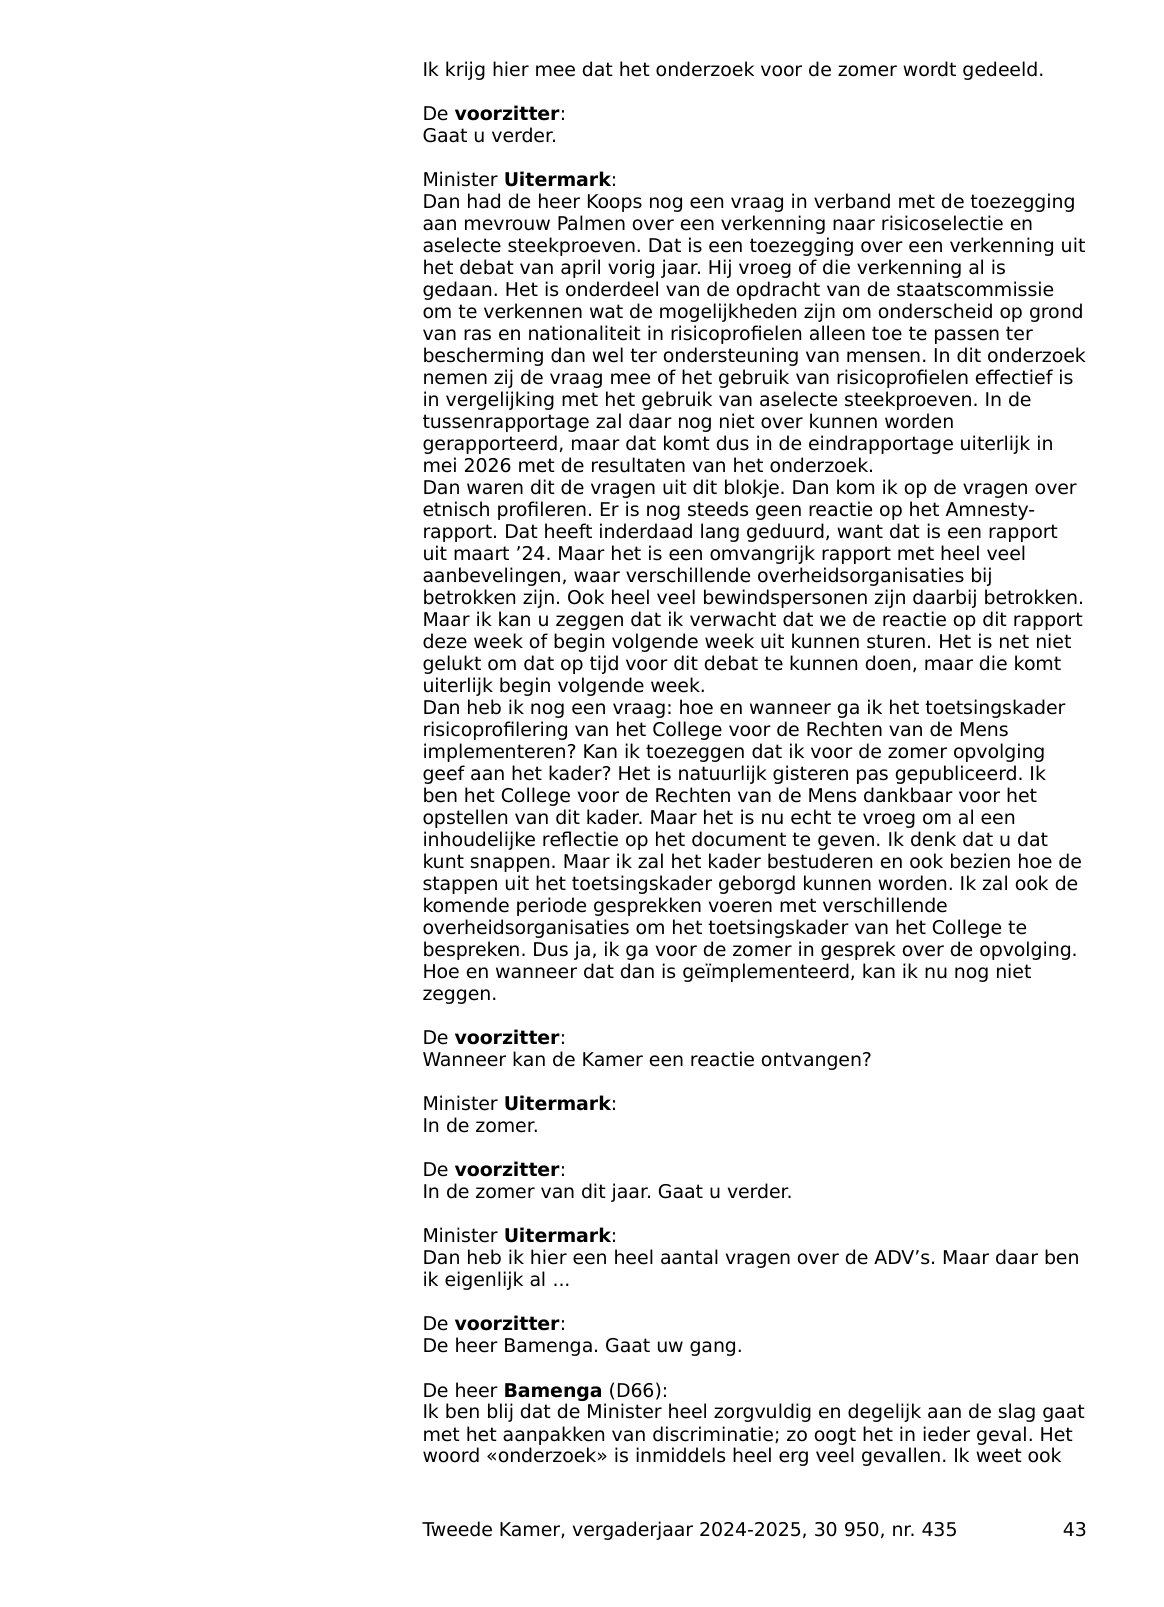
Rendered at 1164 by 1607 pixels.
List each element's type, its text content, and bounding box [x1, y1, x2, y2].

text Dan waren dit de vragen uit dit blokje. Dan kom ik op de vragen over etnisch profileren. Er is nog steeds geen reactie op het Amnesty-rapport. Dat heeft inderdaad lang geduurd, want dat is een rapport uit maart ’24. Maar het is een omvangrijk rapport met heel veel aanbevelingen, waar verschillende overheidsorganisaties bij betrokken zijn. Ook heel veel bewindspersonen zijn daarbij betrokken. Maar ik kan u zeggen dat ik verwacht dat we de reactie op dit rapport deze week of begin volgende week uit kunnen sturen. Het is net niet gelukt om dat op tijd voor dit debat te kunnen doen, maar die komt uiterlijk begin volgende week. [422, 477, 1087, 697]
text Ik krijg hier mee dat het onderzoek voor de zomer wordt gedeeld. [422, 59, 1087, 81]
text In de zomer. [422, 1115, 1087, 1137]
text Wanneer kan de Kamer een reactie ontvangen? [422, 1049, 1087, 1071]
text De heer Bamenga. Gaat uw gang. [422, 1335, 1087, 1357]
text Dan had de heer Koops nog een vraag in verband met de toezegging aan mevrouw Palmen over een verkenning naar risicoselectie en aselecte steekproeven. Dat is een toezegging over een verkenning uit het debat van april vorig jaar. Hij vroeg of die verkenning al is gedaan. Het is onderdeel van de opdracht van de staatscommissie om te verkennen wat de mogelijkheden zijn om onderscheid op grond van ras en nationaliteit in risicoprofielen alleen toe te passen ter bescherming dan wel ter ondersteuning van mensen. In dit onderzoek nemen zij de vraag mee of het gebruik van risicoprofielen effectief is in vergelijking met het gebruik van aselecte steekproeven. In de tussenrapportage zal daar nog niet over kunnen worden gerapporteerd, maar dat komt dus in de eindrapportage uiterlijk in mei 2026 met de resultaten van het onderzoek. [422, 191, 1087, 477]
text In de zomer van dit jaar. Gaat u verder. [422, 1181, 1087, 1203]
text Gaat u verder. [422, 125, 1087, 147]
text Minister Uitermark: [422, 1225, 1087, 1247]
text De voorzitter: [422, 103, 1087, 125]
text Dan heb ik hier een heel aantal vragen over de ADV’s. Maar daar ben ik eigenlijk al ... [422, 1247, 1087, 1291]
text De heer Bamenga (D66): [422, 1379, 1087, 1401]
text Minister Uitermark: [422, 169, 1087, 191]
text De voorzitter: [422, 1159, 1087, 1181]
text Ik ben blij dat de Minister heel zorgvuldig en degelijk aan de slag gaat met het aanpakken van discriminatie; zo oogt het in ieder geval. Het woord «onderzoek» is inmiddels heel erg veel gevallen. Ik weet ook [422, 1401, 1087, 1467]
text De voorzitter: [422, 1027, 1087, 1049]
text Dan heb ik nog een vraag: hoe en wanneer ga ik het toetsingskader risicoprofilering van het College voor de Rechten van de Mens implementeren? Kan ik toezeggen dat ik voor de zomer opvolging geef aan het kader? Het is natuurlijk gisteren pas gepubliceerd. Ik ben het College voor de Rechten van de Mens dankbaar voor het opstellen van dit kader. Maar het is nu echt te vroeg om al een inhoudelijke reflectie op het document te geven. Ik denk dat u dat kunt snappen. Maar ik zal het kader bestuderen en ook bezien hoe de stappen uit het toetsingskader geborgd kunnen worden. Ik zal ook de komende periode gesprekken voeren met verschillende overheidsorganisaties om het toetsingskader van het College te bespreken. Dus ja, ik ga voor de zomer in gesprek over de opvolging. Hoe en wanneer dat dan is geïmplementeerd, kan ik nu nog niet zeggen. [422, 697, 1087, 1004]
text De voorzitter: [422, 1313, 1087, 1335]
text Minister Uitermark: [422, 1093, 1087, 1115]
